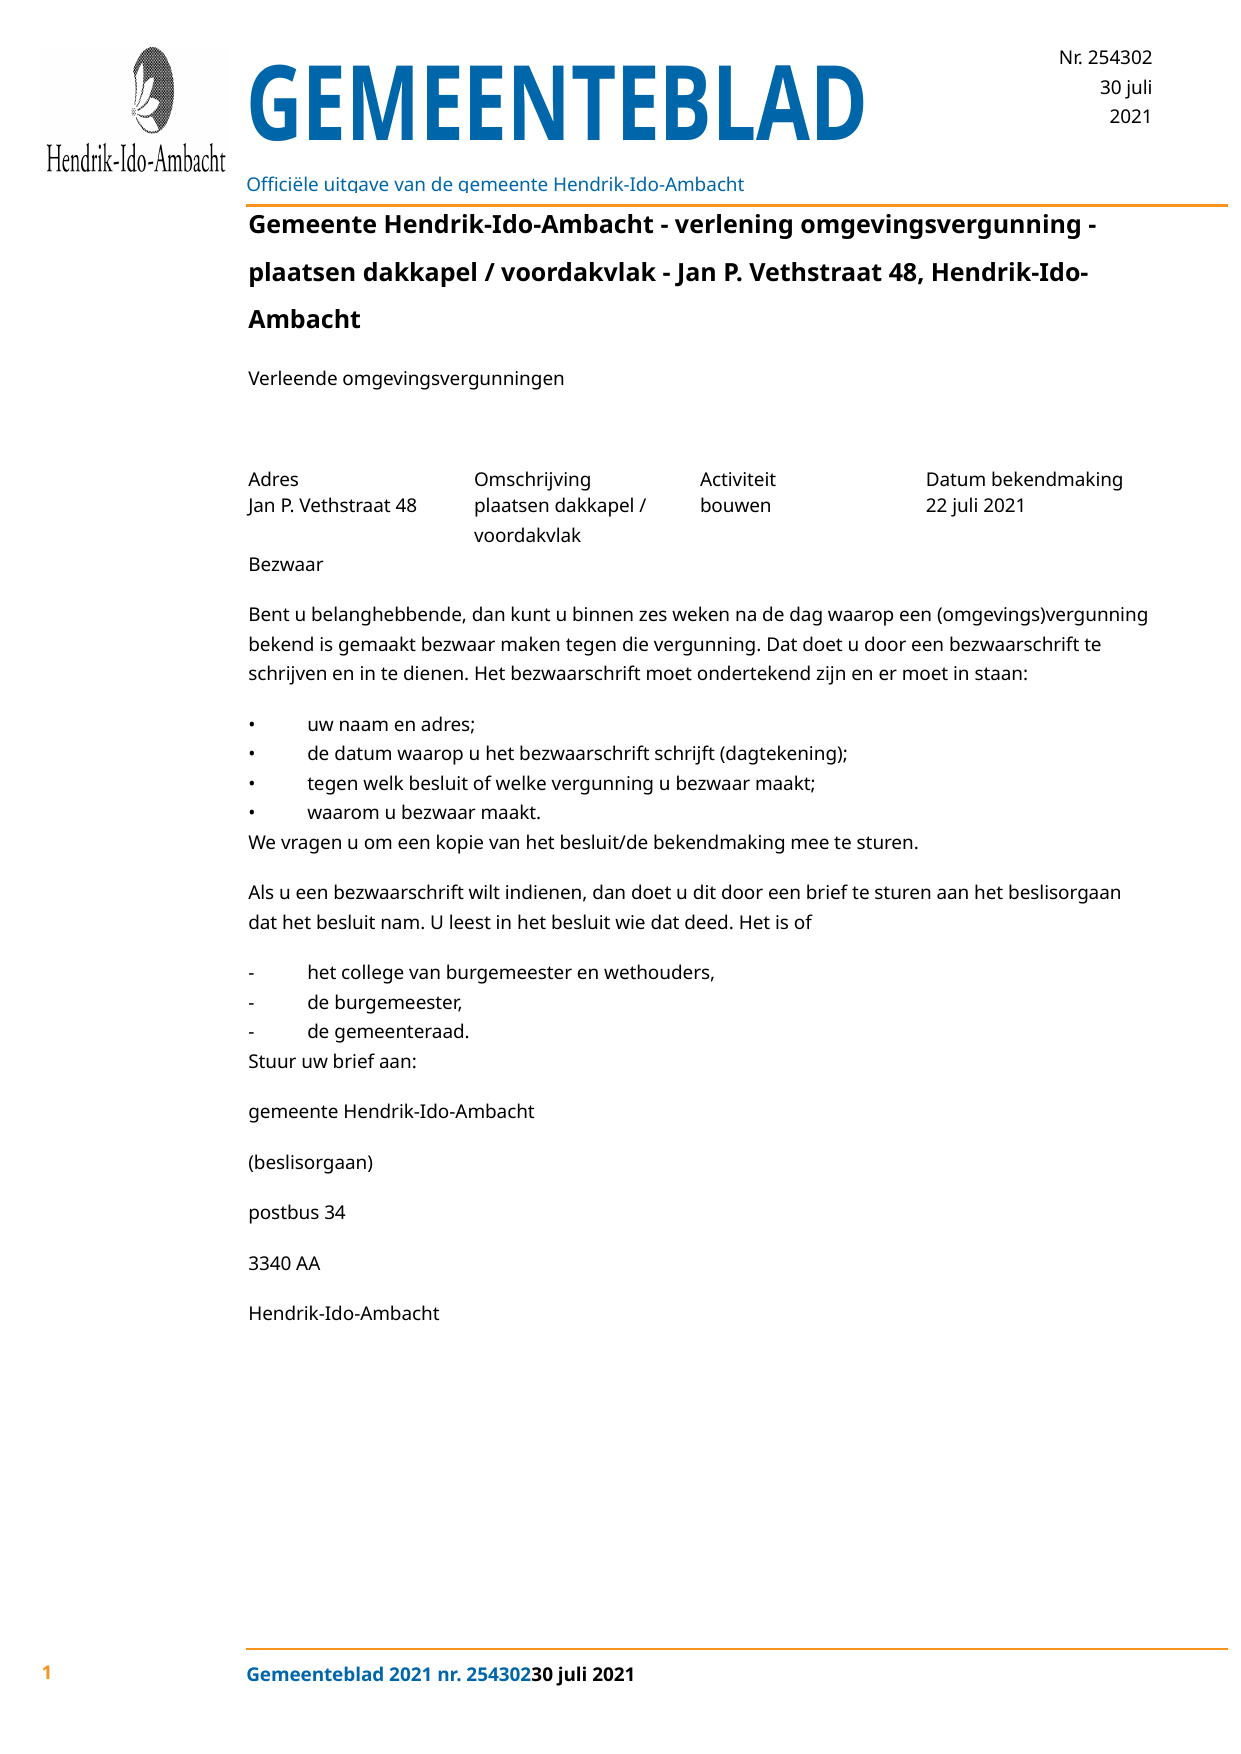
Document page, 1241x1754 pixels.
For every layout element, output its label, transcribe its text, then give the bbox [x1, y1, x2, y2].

list uw naam en adres; [248, 711, 1152, 736]
text gemeente Hendrik-Ido-Ambacht [248, 1099, 1152, 1124]
table_header Adres [248, 466, 474, 492]
list het college van burgemeester en wethouders, [248, 959, 1152, 985]
list waarom u bezwaar maakt. [248, 799, 1152, 825]
table_cell plaatsen dakkapel / voordakvlak [474, 492, 700, 547]
text Bezwaar [248, 551, 1152, 576]
table_cell bouwen [700, 492, 926, 547]
list de burgemeester, [248, 989, 1152, 1015]
text (beslisorgaan) [248, 1149, 1152, 1175]
list de datum waarop u het bezwaarschrift schrijft (dagtekening); [248, 740, 1152, 766]
text We vragen u om een kopie van het besluit/de bekendmaking mee te sturen. [248, 829, 1152, 855]
text Gemeente Hendrik-Ido-Ambacht - verlening omgevingsvergunning - plaatsen dakkapel / voordakvlak - Jan P. Vethstraat 48, Hendrik-Ido-Ambacht [248, 207, 1152, 336]
table_header Activiteit [700, 466, 926, 492]
text Stuur uw brief aan: [248, 1048, 1152, 1074]
list de gemeenteraad. [248, 1019, 1152, 1044]
text Hendrik-Ido-Ambacht [248, 1300, 1152, 1326]
text 3340 AA [248, 1250, 1152, 1276]
list tegen welk besluit of welke vergunning u bezwaar maakt; [248, 770, 1152, 796]
text Bent u belanghebbende, dan kunt u binnen zes weken na de dag waarop een (omgevings)vergunning bekend is gemaakt bezwaar maken tegen die vergunning. Dat doet u door een bezwaarschrift te schrijven en in te dienen. Het bezwaarschrift moet ondertekend zijn en er moet in staan: [248, 601, 1152, 686]
text Verleende omgevingsvergunningen [248, 366, 1152, 391]
table_cell 22 juli 2021 [926, 492, 1152, 547]
table_header Datum bekendmaking [926, 466, 1152, 492]
picture [41, 47, 231, 172]
table_header Omschrijving [474, 466, 700, 492]
table_cell Jan P. Vethstraat 48 [248, 492, 474, 547]
text Als u een bezwaarschrift wilt indienen, dan doet u dit door een brief te sturen aan het beslisorgaan dat het besluit nam. U leest in het besluit wie dat deed. Het is of [248, 879, 1152, 935]
text postbus 34 [248, 1199, 1152, 1225]
